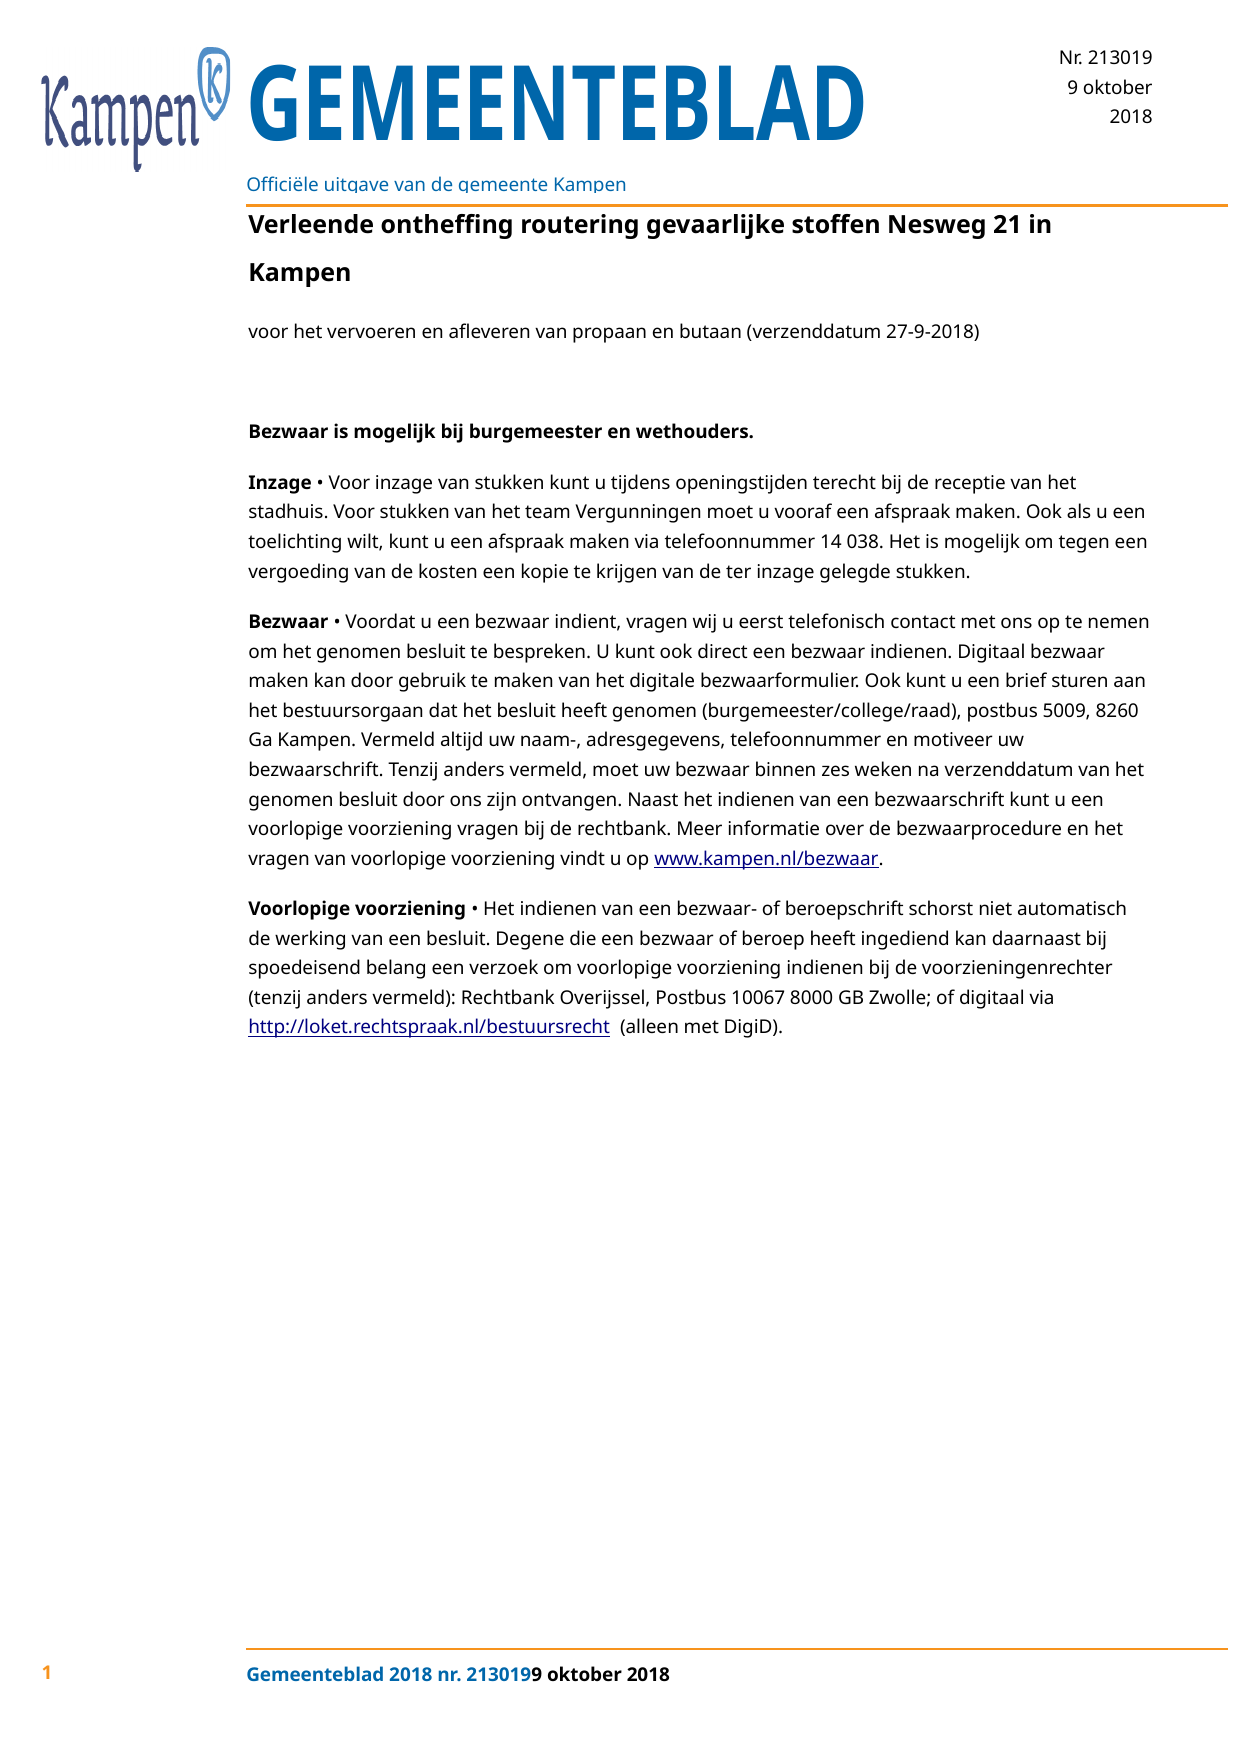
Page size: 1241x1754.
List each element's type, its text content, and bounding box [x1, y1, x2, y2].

text Bezwaar • Voordat u een bezwaar indient, vragen wij u eerst telefonisch contact met ons op te nemen om het genomen besluit te bespreken. U kunt ook direct een bezwaar indienen. Digitaal bezwaar maken kan door gebruik te maken van het digitale bezwaarformulier. Ook kunt u een brief sturen aan het bestuursorgaan dat het besluit heeft genomen (burgemeester/college/raad), postbus 5009, 8260 Ga Kampen. Vermeld altijd uw naam-, adresgegevens, telefoonnummer en motiveer uw bezwaarschrift. Tenzij anders vermeld, moet uw bezwaar binnen zes weken na verzenddatum van het genomen besluit door ons zijn ontvangen. Naast het indienen van een bezwaarschrift kunt u een voorlopige voorziening vragen bij de rechtbank. Meer informatie over de bezwaarprocedure en het vragen van voorlopige voorziening vindt u op www.kampen.nl/bezwaar. [248, 608, 1152, 871]
text voor het vervoeren en afleveren van propaan en butaan (verzenddatum 27-9-2018) [248, 318, 1152, 344]
text Voorlopige voorziening • Het indienen van een bezwaar- of beroepschrift schorst niet automatisch de werking van een besluit. Degene die een bezwaar of beroep heeft ingediend kan daarnaast bij spoedeisend belang een verzoek om voorlopige voorziening indienen bij de voorzieningenrechter (tenzij anders vermeld): Rechtbank Overijssel, Postbus 10067 8000 GB Zwolle; of digitaal via http://loket.rechtspraak.nl/bestuursrecht (alleen met DigiD). [248, 895, 1152, 1039]
text Inzage • Voor inzage van stukken kunt u tijdens openingstijden terecht bij de receptie van het stadhuis. Voor stukken van het team Vergunningen moet u vooraf een afspraak maken. Ook als u een toelichting wilt, kunt u een afspraak maken via telefoonnummer 14 038. Het is mogelijk om tegen een vergoeding van de kosten een kopie te krijgen van de ter inzage gelegde stukken. [248, 469, 1152, 584]
text Verleende ontheffing routering gevaarlijke stoffen Nesweg 21 in Kampen [248, 207, 1152, 288]
text Bezwaar is mogelijk bij burgemeester en wethouders. [248, 419, 1152, 444]
picture [41, 47, 231, 172]
